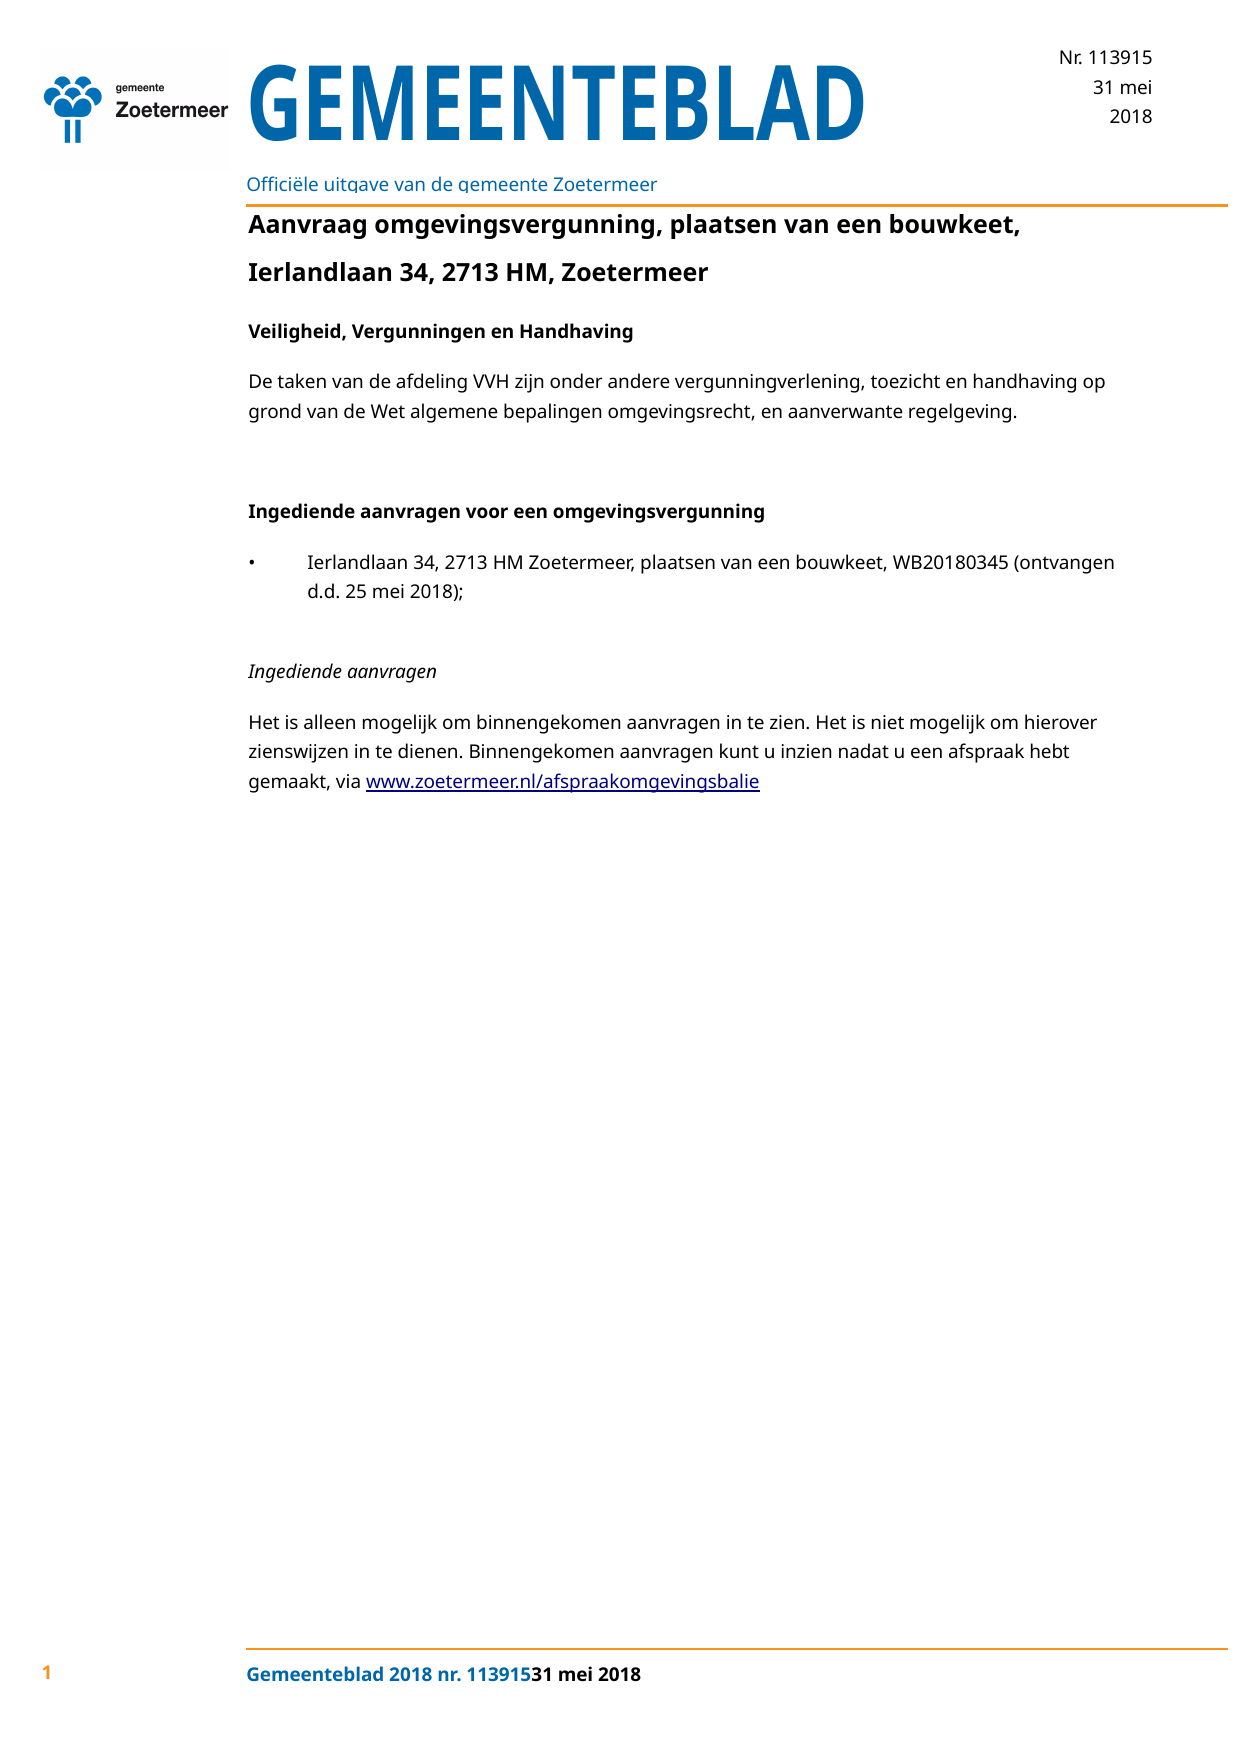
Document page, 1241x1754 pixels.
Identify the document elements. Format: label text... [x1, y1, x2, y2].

text Veiligheid, Vergunningen en Handhaving [248, 318, 1152, 344]
text De taken van de afdeling VVH zijn onder andere vergunningverlening, toezicht en handhaving op grond van de Wet algemene bepalingen omgevingsrecht, en aanverwante regelgeving. [248, 368, 1152, 424]
list Ierlandlaan 34, 2713 HM Zoetermeer, plaatsen van een bouwkeet, WB20180345 (ontvangen d.d. 25 mei 2018); [248, 549, 1152, 604]
text Ingediende aanvragen [248, 659, 1152, 684]
text Ingediende aanvragen voor een omgevingsvergunning [248, 499, 1152, 524]
text Het is alleen mogelijk om binnengekomen aanvragen in te zien. Het is niet mogelijk om hierover zienswijzen in te dienen. Binnengekomen aanvragen kunt u inzien nadat u een afspraak hebt gemaakt, via www.zoetermeer.nl/afspraakomgevingsbalie [248, 709, 1152, 794]
picture [41, 47, 231, 172]
text Aanvraag omgevingsvergunning, plaatsen van een bouwkeet, Ierlandlaan 34, 2713 HM, Zoetermeer [248, 207, 1152, 288]
